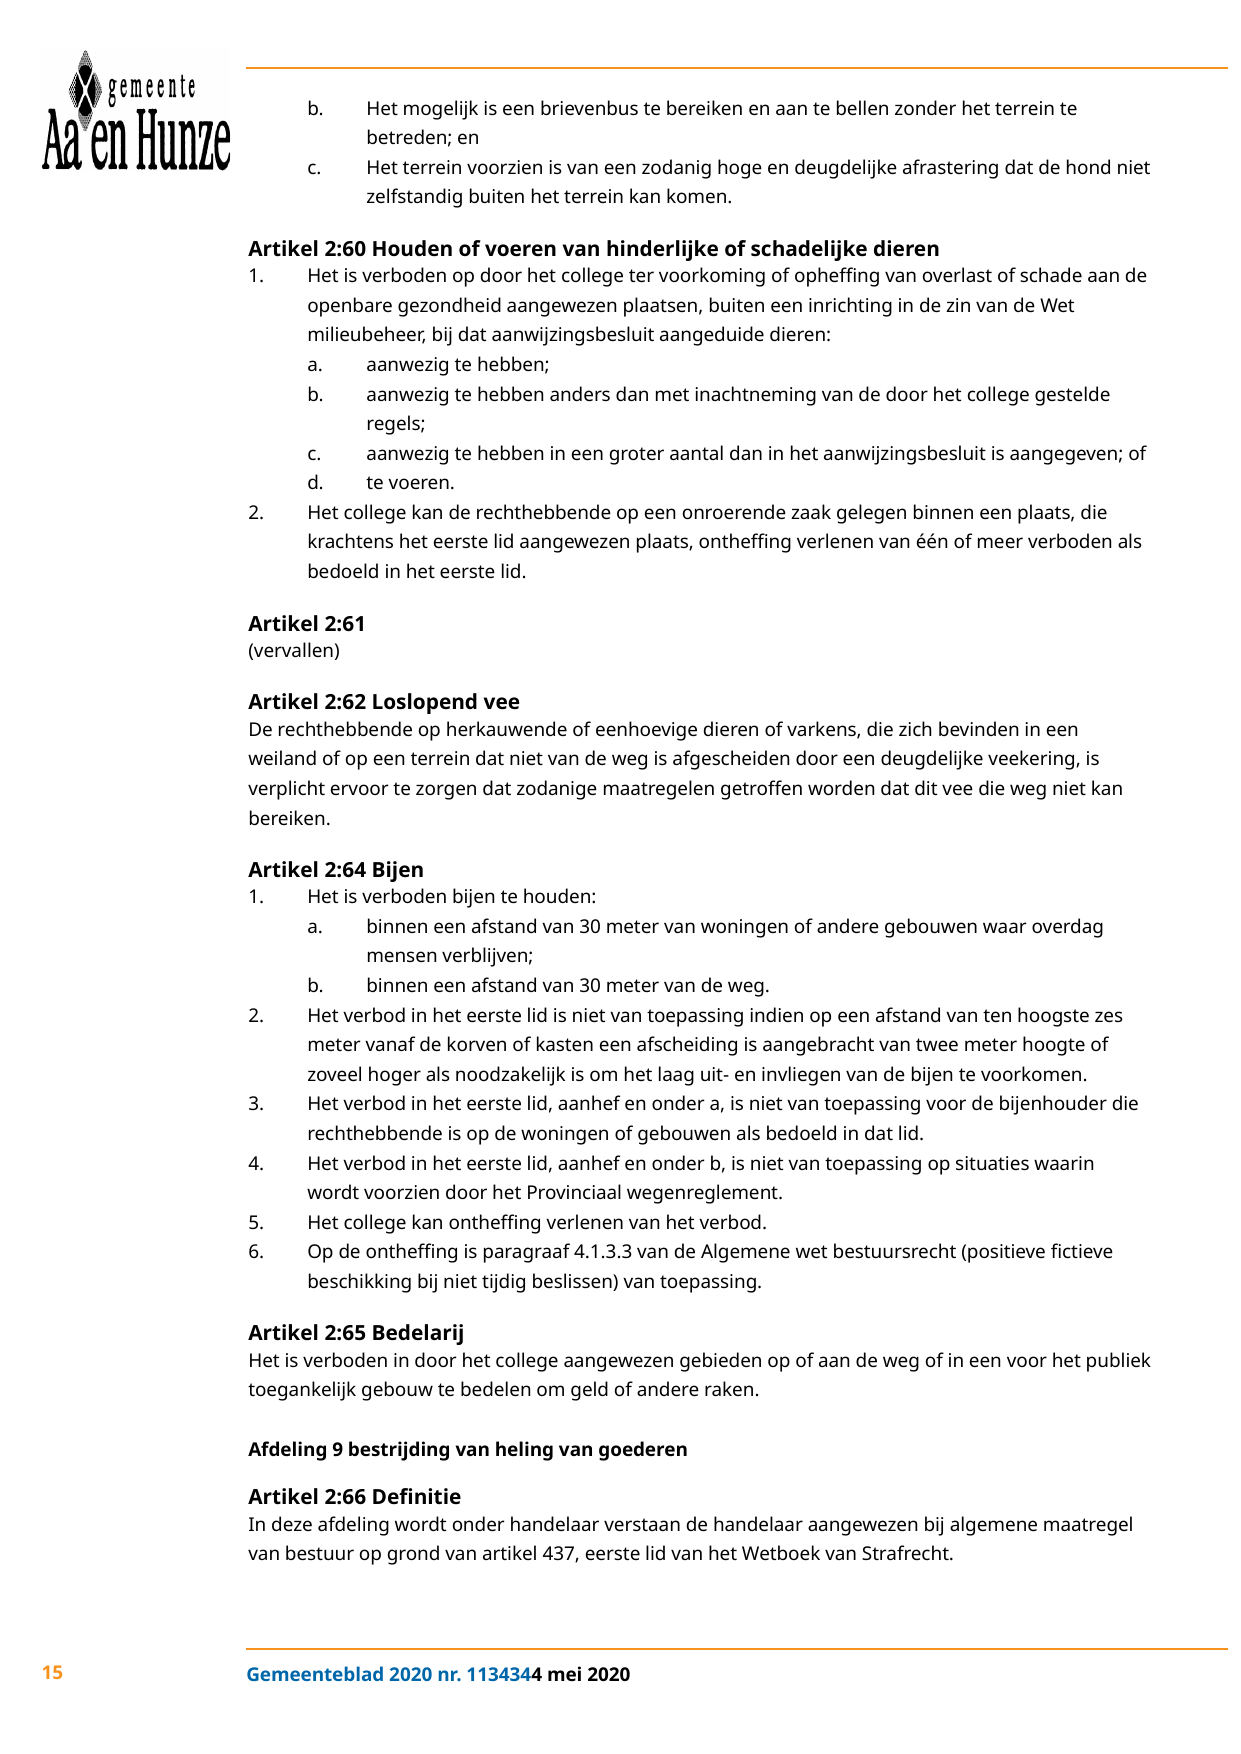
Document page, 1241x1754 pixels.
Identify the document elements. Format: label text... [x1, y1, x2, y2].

list Het is verboden bijen te houden: [248, 883, 1152, 909]
list te voeren. [307, 469, 1152, 495]
text Artikel 2:65 Bedelarij [248, 1318, 1152, 1347]
list aanwezig te hebben in een groter aantal dan in het aanwijzingsbesluit is aangegeven; of [307, 440, 1152, 466]
list Het terrein voorzien is van een zodanig hoge en deugdelijke afrastering dat de hond niet zelfstandig buiten het terrein kan komen. [307, 154, 1152, 209]
text Artikel 2:66 Definitie [248, 1482, 1152, 1511]
text Artikel 2:60 Houden of voeren van hinderlijke of schadelijke dieren [248, 234, 1152, 262]
list Het verbod in het eerste lid is niet van toepassing indien op een afstand van ten hoogste zes meter vanaf de korven of kasten een afscheiding is aangebracht van twee meter hoogte of zoveel hoger als noodzakelijk is om het laag uit- en invliegen van de bijen te voorkomen. [248, 1002, 1152, 1087]
text Artikel 2:62 Loslopend vee [248, 687, 1152, 716]
text (vervallen) [248, 637, 1152, 663]
text Het is verboden in door het college aangewezen gebieden op of aan de weg of in een voor het publiek toegankelijk gebouw te bedelen om geld of andere raken. [248, 1347, 1152, 1402]
list aanwezig te hebben; [307, 351, 1152, 377]
list Op de ontheffing is paragraaf 4.1.3.3 van de Algemene wet bestuursrecht (positieve fictieve beschikking bij niet tijdig beslissen) van toepassing. [248, 1238, 1152, 1294]
text Artikel 2:64 Bijen [248, 855, 1152, 883]
list aanwezig te hebben anders dan met inachtneming van de door het college gestelde regels; [307, 381, 1152, 436]
text In deze afdeling wordt onder handelaar verstaan de handelaar aangewezen bij algemene maatregel van bestuur op grond van artikel 437, eerste lid van het Wetboek van Strafrecht. [248, 1511, 1152, 1566]
list Het mogelijk is een brievenbus te bereiken en aan te bellen zonder het terrein te betreden; en [307, 95, 1152, 150]
text Afdeling 9 bestrijding van heling van goederen [248, 1436, 1152, 1461]
list Het college kan de rechthebbende op een onroerende zaak gelegen binnen een plaats, die krachtens het eerste lid aangewezen plaats, ontheffing verlenen van één of meer verboden als bedoeld in het eerste lid. [248, 499, 1152, 584]
list binnen een afstand van 30 meter van de weg. [307, 972, 1152, 998]
text Artikel 2:61 [248, 609, 1152, 637]
text De rechthebbende op herkauwende of eenhoevige dieren of varkens, die zich bevinden in een weiland of op een terrein dat niet van de weg is afgescheiden door een deugdelijke veekering, is verplicht ervoor te zorgen dat zodanige maatregelen getroffen worden dat dit vee die weg niet kan bereiken. [248, 716, 1152, 830]
list Het verbod in het eerste lid, aanhef en onder a, is niet van toepassing voor de bijenhouder die rechthebbende is op de woningen of gebouwen als bedoeld in dat lid. [248, 1091, 1152, 1146]
list Het verbod in het eerste lid, aanhef en onder b, is niet van toepassing op situaties waarin wordt voorzien door het Provinciaal wegenreglement. [248, 1150, 1152, 1205]
picture [41, 47, 231, 172]
list Het is verboden op door het college ter voorkoming of opheffing van overlast of schade aan de openbare gezondheid aangewezen plaatsen, buiten een inrichting in de zin van de Wet milieubeheer, bij dat aanwijzingsbesluit aangeduide dieren: [248, 262, 1152, 347]
list binnen een afstand van 30 meter van woningen of andere gebouwen waar overdag mensen verblijven; [307, 913, 1152, 968]
list Het college kan ontheffing verlenen van het verbod. [248, 1209, 1152, 1235]
